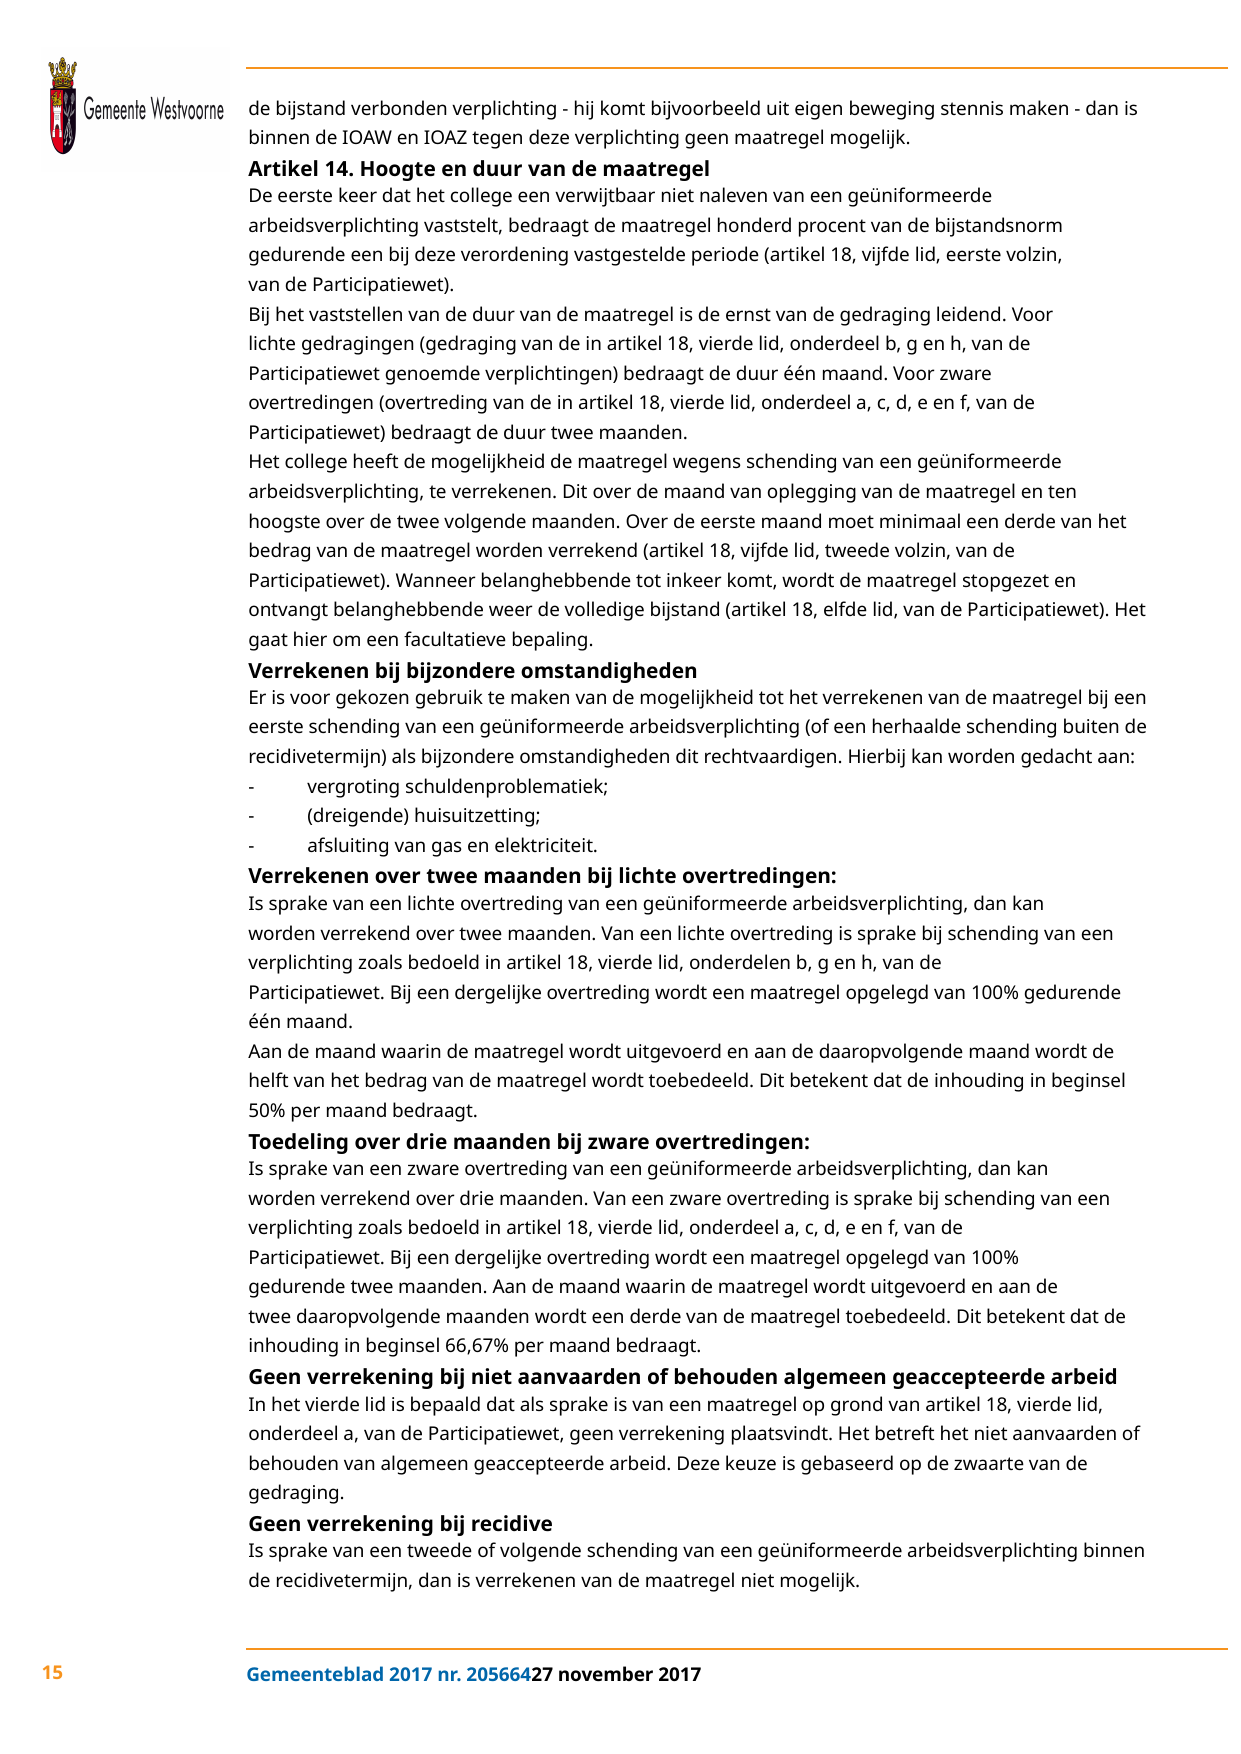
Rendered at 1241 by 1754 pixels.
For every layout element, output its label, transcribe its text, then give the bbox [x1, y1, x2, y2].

text gedurende een bij deze verordening vastgestelde periode (artikel 18, vijfde lid, eerste volzin, [248, 242, 1152, 267]
text Is sprake van een zware overtreding van een geüniformeerde arbeidsverplichting, dan kan [248, 1155, 1152, 1181]
text worden verrekend over drie maanden. Van een zware overtreding is sprake bij schending van een verplichting zoals bedoeld in artikel 18, vierde lid, onderdeel a, c, d, e en f, van de [248, 1185, 1152, 1240]
text lichte gedragingen (gedraging van de in artikel 18, vierde lid, onderdeel b, g en h, van de [248, 330, 1152, 356]
text Er is voor gekozen gebruik te maken van de mogelijkheid tot het verrekenen van de maatregel bij een eerste schending van een geüniformeerde arbeidsverplichting (of een herhaalde schending buiten de recidivetermijn) als bijzondere omstandigheden dit rechtvaardigen. Hierbij kan worden gedacht aan: [248, 684, 1152, 769]
text Geen verrekening bij recidive [248, 1509, 1152, 1537]
text Participatiewet) bedraagt de duur twee maanden. [248, 419, 1152, 445]
text de bijstand verbonden verplichting - hij komt bijvoorbeeld uit eigen beweging stennis maken - dan is binnen de IOAW en IOAZ tegen deze verplichting geen maatregel mogelijk. [248, 95, 1152, 150]
text Geen verrekening bij niet aanvaarden of behouden algemeen geaccepteerde arbeid [248, 1362, 1152, 1391]
text Aan de maand waarin de maatregel wordt uitgevoerd en aan de daaropvolgende maand wordt de helft van het bedrag van de maatregel wordt toebedeeld. Dit betekent dat de inhouding in beginsel 50% per maand bedraagt. [248, 1038, 1152, 1123]
text Verrekenen over twee maanden bij lichte overtredingen: [248, 862, 1152, 890]
text De eerste keer dat het college een verwijtbaar niet naleven van een geüniformeerde [248, 182, 1152, 208]
text arbeidsverplichting, te verrekenen. Dit over de maand van oplegging van de maatregel en ten hoogste over de twee volgende maanden. Over de eerste maand moet minimaal een derde van het bedrag van de maatregel worden verrekend (artikel 18, vijfde lid, tweede volzin, van de Participatiewet). Wanneer belanghebbende tot inkeer komt, wordt de maatregel stopgezet en ontvangt belanghebbende weer de volledige bijstand (artikel 18, elfde lid, van de Participatiewet). Het gaat hier om een facultatieve bepaling. [248, 478, 1152, 652]
text Participatiewet. Bij een dergelijke overtreding wordt een maatregel opgelegd van 100% gedurende één maand. [248, 979, 1152, 1034]
text worden verrekend over twee maanden. Van een lichte overtreding is sprake bij schending van een verplichting zoals bedoeld in artikel 18, vierde lid, onderdelen b, g en h, van de [248, 920, 1152, 975]
picture [41, 47, 231, 172]
text Participatiewet. Bij een dergelijke overtreding wordt een maatregel opgelegd van 100% [248, 1244, 1152, 1270]
text twee daaropvolgende maanden wordt een derde van de maatregel toebedeeld. Dit betekent dat de inhouding in beginsel 66,67% per maand bedraagt. [248, 1303, 1152, 1358]
text Het college heeft de mogelijkheid de maatregel wegens schending van een geüniformeerde [248, 449, 1152, 474]
text Artikel 14. Hoogte en duur van de maatregel [248, 154, 1152, 182]
text Participatiewet genoemde verplichtingen) bedraagt de duur één maand. Voor zware [248, 360, 1152, 386]
text Verrekenen bij bijzondere omstandigheden [248, 656, 1152, 684]
text In het vierde lid is bepaald dat als sprake is van een maatregel op grond van artikel 18, vierde lid, onderdeel a, van de Participatiewet, geen verrekening plaatsvindt. Het betreft het niet aanvaarden of behouden van algemeen geaccepteerde arbeid. Deze keuze is gebaseerd op de zwaarte van de gedraging. [248, 1391, 1152, 1505]
text Is sprake van een lichte overtreding van een geüniformeerde arbeidsverplichting, dan kan [248, 890, 1152, 916]
text overtredingen (overtreding van de in artikel 18, vierde lid, onderdeel a, c, d, e en f, van de [248, 389, 1152, 415]
text Bij het vaststellen van de duur van de maatregel is de ernst van de gedraging leidend. Voor [248, 301, 1152, 326]
list afsluiting van gas en elektriciteit. [248, 832, 1152, 858]
text gedurende twee maanden. Aan de maand waarin de maatregel wordt uitgevoerd en aan de [248, 1273, 1152, 1299]
list (dreigende) huisuitzetting; [248, 802, 1152, 828]
text Is sprake van een tweede of volgende schending van een geüniformeerde arbeidsverplichting binnen de recidivetermijn, dan is verrekenen van de maatregel niet mogelijk. [248, 1537, 1152, 1593]
text Toedeling over drie maanden bij zware overtredingen: [248, 1127, 1152, 1155]
text arbeidsverplichting vaststelt, bedraagt de maatregel honderd procent van de bijstandsnorm [248, 212, 1152, 238]
list vergroting schuldenproblematiek; [248, 773, 1152, 799]
text van de Participatiewet). [248, 271, 1152, 297]
